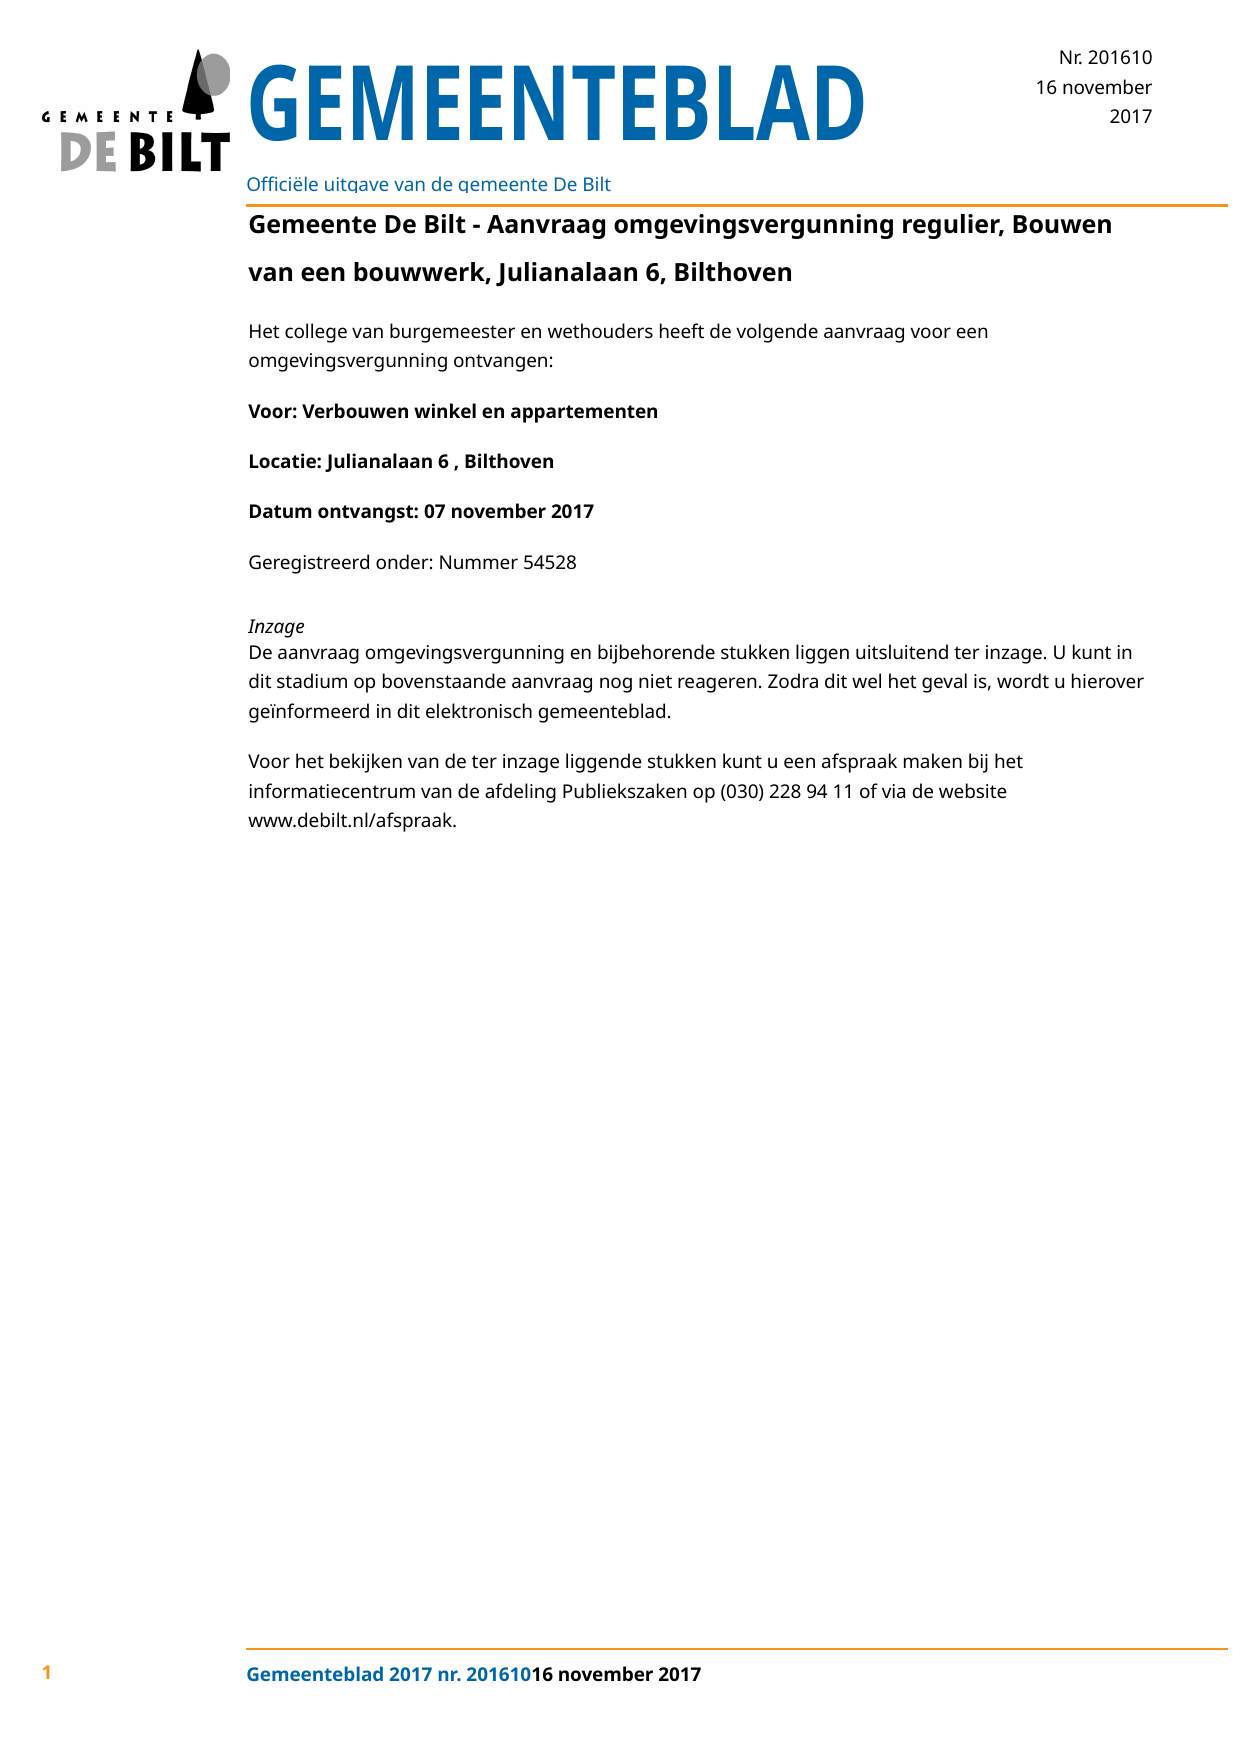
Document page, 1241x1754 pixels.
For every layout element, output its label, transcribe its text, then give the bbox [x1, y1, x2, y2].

text Geregistreerd onder: Nummer 54528 [248, 549, 1152, 575]
text Voor het bekijken van de ter inzage liggende stukken kunt u een afspraak maken bij het informatiecentrum van de afdeling Publiekszaken op (030) 228 94 11 of via de website www.debilt.nl/afspraak. [248, 748, 1152, 833]
text Voor: Verbouwen winkel en appartementen [248, 398, 1152, 424]
text Locatie: Julianalaan 6 , Bilthoven [248, 448, 1152, 474]
text Datum ontvangst: 07 november 2017 [248, 499, 1152, 524]
text Gemeente De Bilt - Aanvraag omgevingsvergunning regulier, Bouwen van een bouwwerk, Julianalaan 6, Bilthoven [248, 207, 1152, 288]
text Inzage [248, 613, 1152, 639]
text De aanvraag omgevingsvergunning en bijbehorende stukken liggen uitsluitend ter inzage. U kunt in dit stadium op bovenstaande aanvraag nog niet reageren. Zodra dit wel het geval is, wordt u hierover geïnformeerd in dit elektronisch gemeenteblad. [248, 639, 1152, 724]
picture [41, 47, 231, 172]
text Het college van burgemeester en wethouders heeft de volgende aanvraag voor een omgevingsvergunning ontvangen: [248, 318, 1152, 373]
